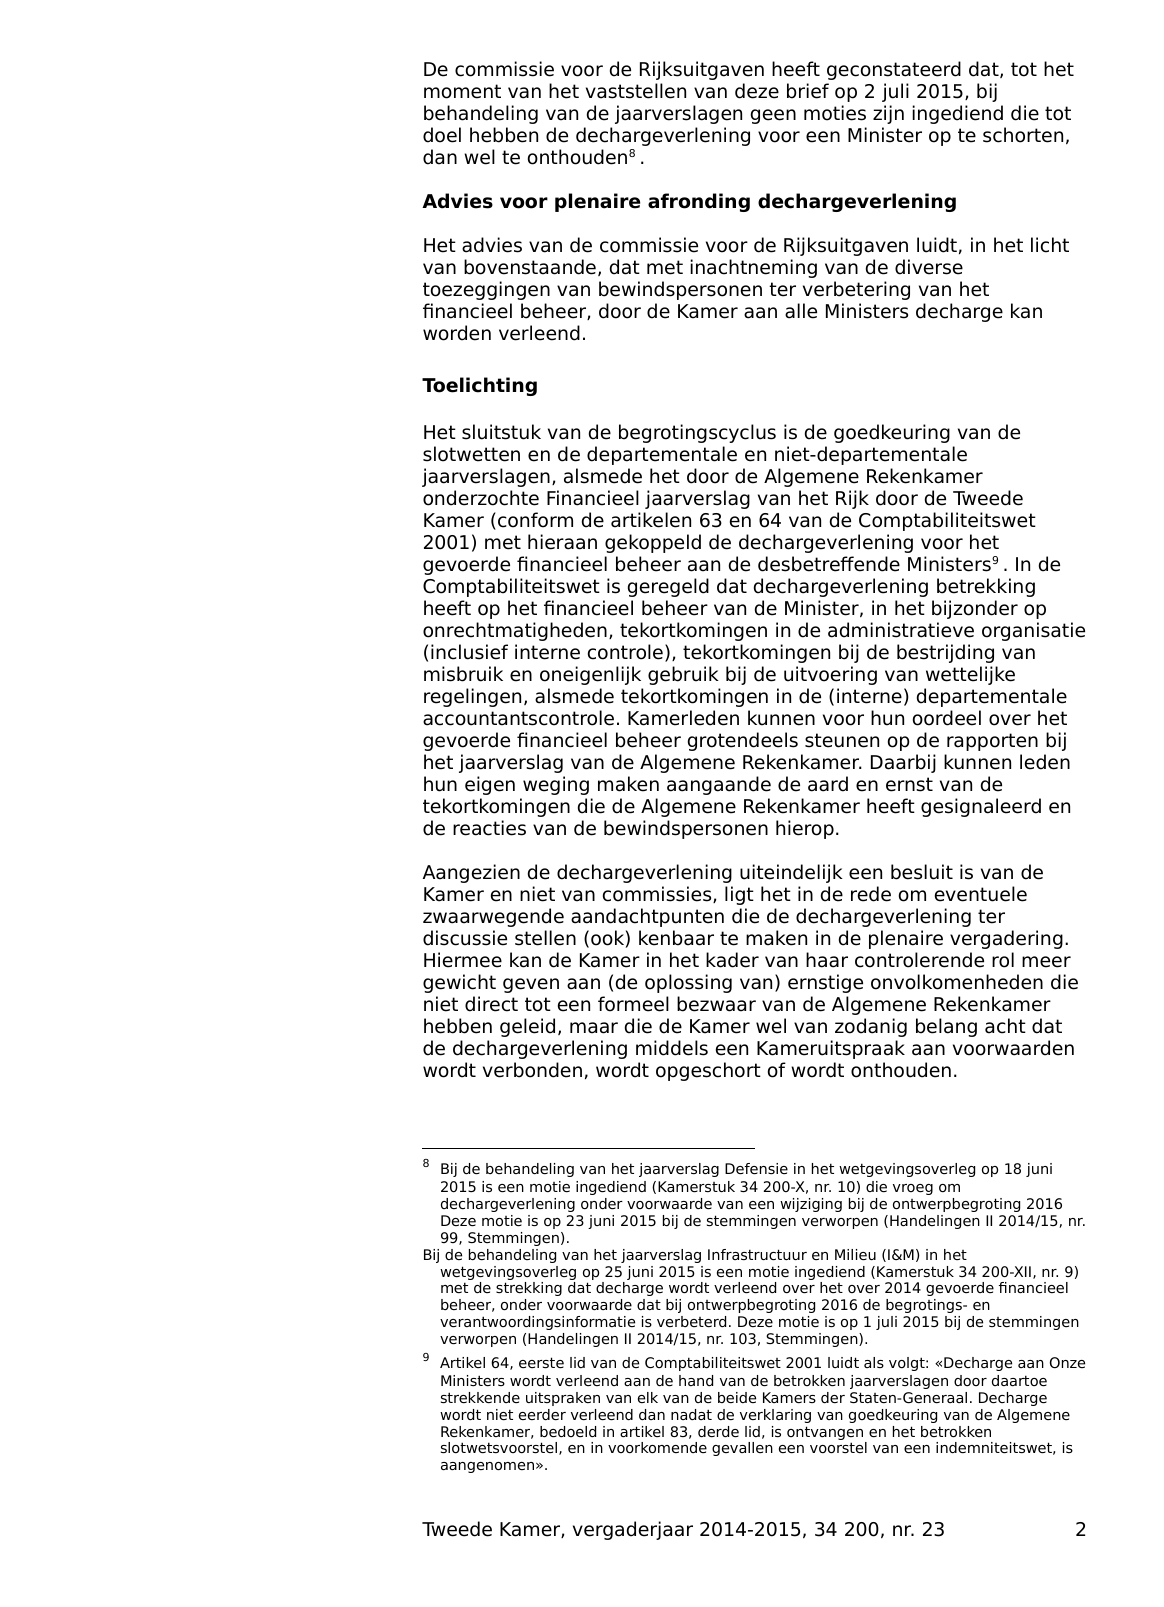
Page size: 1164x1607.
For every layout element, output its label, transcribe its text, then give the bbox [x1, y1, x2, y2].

subtitle Advies voor plenaire afronding dechargeverlening [422, 191, 1087, 213]
text Het sluitstuk van de begrotingscyclus is de goedkeuring van de slotwetten en de departementale en niet-departementale jaarverslagen, alsmede het door de Algemene Rekenkamer onderzochte Financieel jaarverslag van het Rijk door de Tweede Kamer (conform de artikelen 63 en 64 van de Comptabiliteitswet 2001) met hieraan gekoppeld de dechargeverlening voor het gevoerde financieel beheer aan de desbetreffende Ministers. In de Comptabiliteitswet is geregeld dat dechargeverlening betrekking heeft op het financieel beheer van de Minister, in het bijzonder op onrechtmatigheden, tekortkomingen in de administratieve organisatie (inclusief interne controle), tekortkomingen bij de bestrijding van misbruik en oneigenlijk gebruik bij de uitvoering van wettelijke regelingen, alsmede tekortkomingen in de (interne) departementale accountantscontrole. Kamerleden kunnen voor hun oordeel over het gevoerde financieel beheer grotendeels steunen op de rapporten bij het jaarverslag van de Algemene Rekenkamer. Daarbij kunnen leden hun eigen weging maken aangaande de aard en ernst van de tekortkomingen die de Algemene Rekenkamer heeft gesignaleerd en de reacties van de bewindspersonen hierop. [422, 422, 1087, 840]
text Bij de behandeling van het jaarverslag Defensie in het wetgevingsoverleg op 18 juni 2015 is een motie ingediend (Kamerstuk 34 200-X, nr. 10) die vroeg om dechargeverlening onder voorwaarde van een wijziging bij de ontwerpbegroting 2016 Deze motie is op 23 juni 2015 bij de stemmingen verworpen (Handelingen II 2014/15, nr. 99, Stemmingen). [422, 1157, 1087, 1247]
text De commissie voor de Rijksuitgaven heeft geconstateerd dat, tot het moment van het vaststellen van deze brief op 2 juli 2015, bij behandeling van de jaarverslagen geen moties zijn ingediend die tot doel hebben de dechargeverlening voor een Minister op te schorten, dan wel te onthouden. [422, 59, 1087, 169]
subtitle Toelichting [422, 375, 1087, 397]
text Bij de behandeling van het jaarverslag Infrastructuur en Milieu (I&M) in het wetgevingsoverleg op 25 juni 2015 is een motie ingediend (Kamerstuk 34 200-XII, nr. 9) met de strekking dat decharge wordt verleend over het over 2014 gevoerde financieel beheer, onder voorwaarde dat bij ontwerpbegroting 2016 de begrotings- en verantwoordingsinformatie is verbeterd. Deze motie is op 1 juli 2015 bij de stemmingen verworpen (Handelingen II 2014/15, nr. 103, Stemmingen). [422, 1247, 1087, 1348]
text Artikel 64, eerste lid van de Comptabiliteitswet 2001 luidt als volgt: «Decharge aan Onze Ministers wordt verleend aan de hand van de betrokken jaarverslagen door daartoe strekkende uitspraken van elk van de beide Kamers der Staten-Generaal. Decharge wordt niet eerder verleend dan nadat de verklaring van goedkeuring van de Algemene Rekenkamer, bedoeld in artikel 83, derde lid, is ontvangen en het betrokken slotwetsvoorstel, en in voorkomende gevallen een voorstel van een indemniteitswet, is aangenomen». [422, 1351, 1087, 1474]
text Aangezien de dechargeverlening uiteindelijk een besluit is van de Kamer en niet van commissies, ligt het in de rede om eventuele zwaarwegende aandachtpunten die de dechargeverlening ter discussie stellen (ook) kenbaar te maken in de plenaire vergadering. Hiermee kan de Kamer in het kader van haar controlerende rol meer gewicht geven aan (de oplossing van) ernstige onvolkomenheden die niet direct tot een formeel bezwaar van de Algemene Rekenkamer hebben geleid, maar die de Kamer wel van zodanig belang acht dat de dechargeverlening middels een Kameruitspraak aan voorwaarden wordt verbonden, wordt opgeschort of wordt onthouden. [422, 862, 1087, 1082]
text Het advies van de commissie voor de Rijksuitgaven luidt, in het licht van bovenstaande, dat met inachtneming van de diverse toezeggingen van bewindspersonen ter verbetering van het financieel beheer, door de Kamer aan alle Ministers decharge kan worden verleend. [422, 235, 1087, 345]
